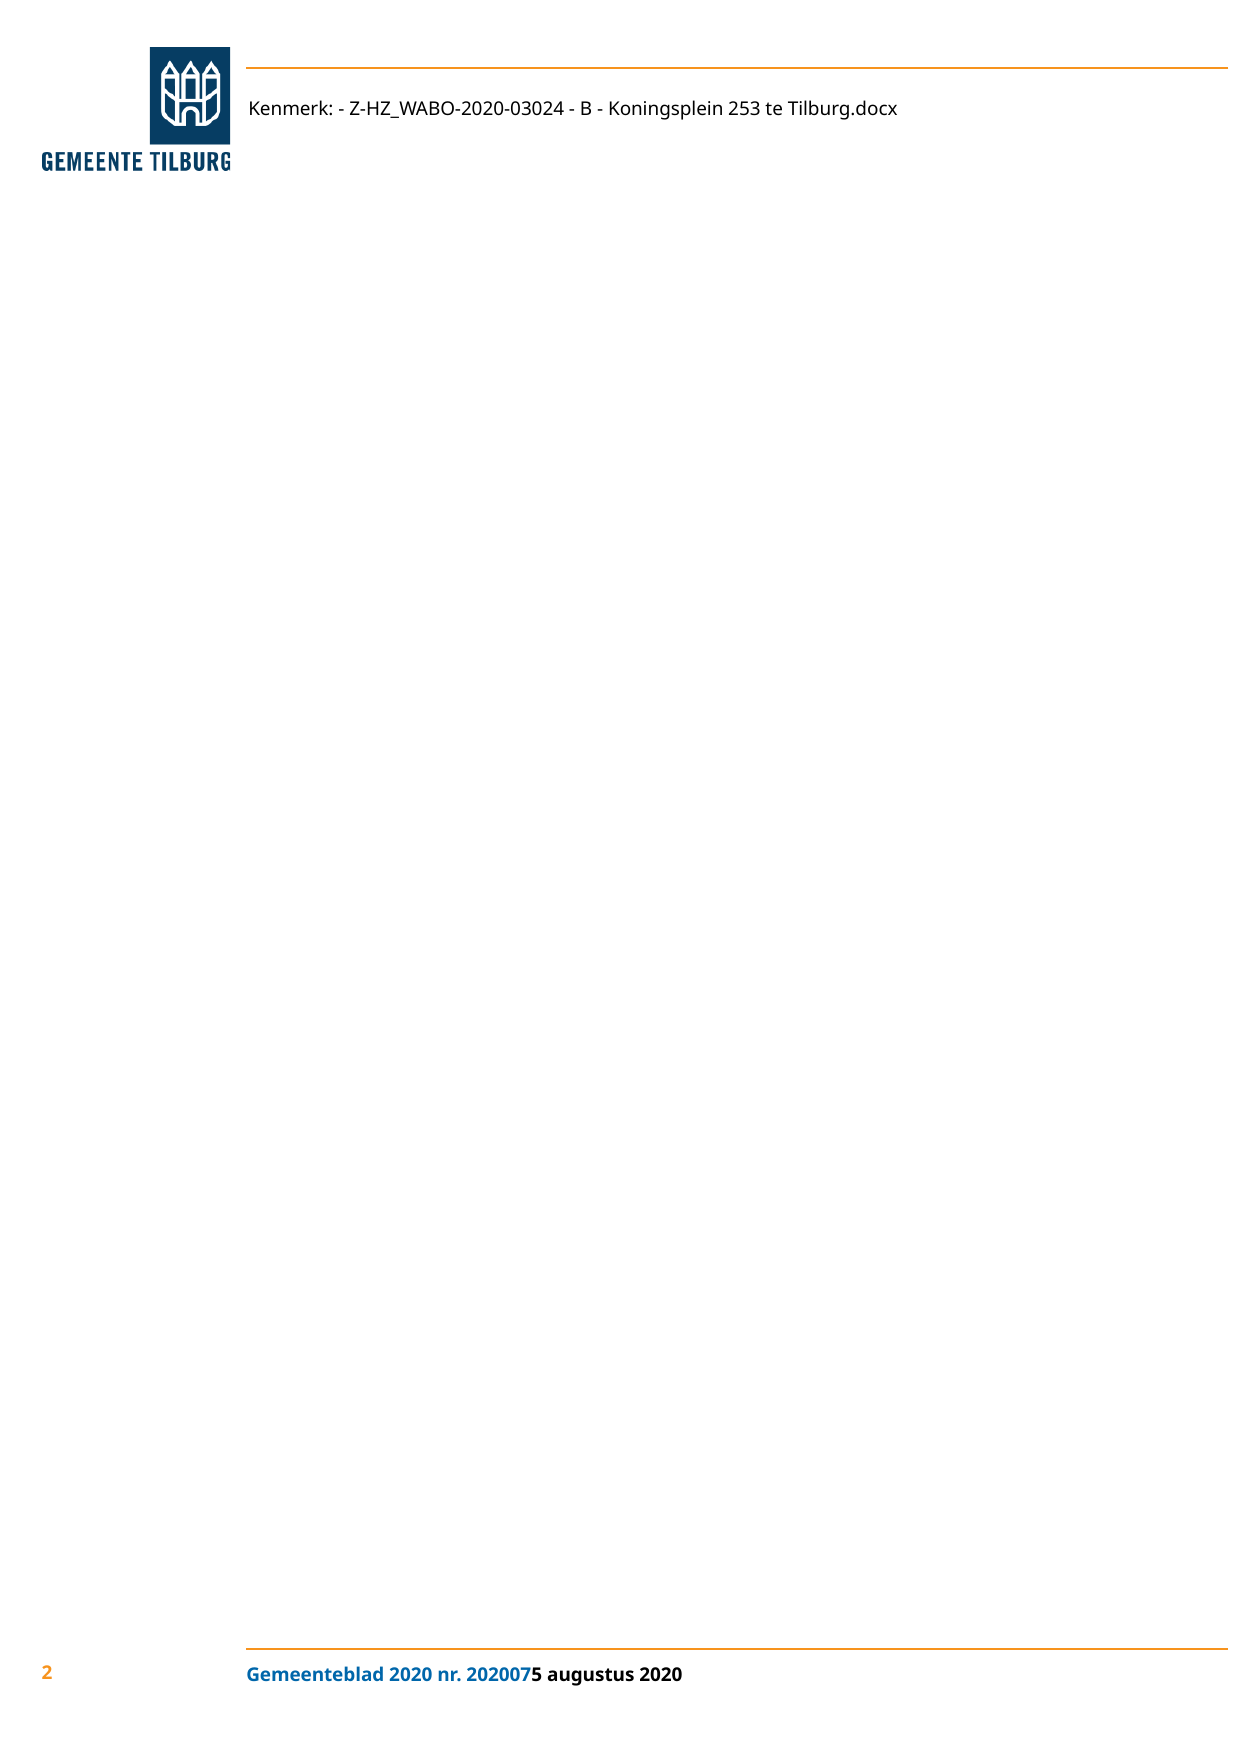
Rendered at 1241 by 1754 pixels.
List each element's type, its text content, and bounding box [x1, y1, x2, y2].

picture [41, 47, 231, 172]
text Kenmerk: - Z-HZ_WABO-2020-03024 - B - Koningsplein 253 te Tilburg.docx [248, 95, 1152, 121]
